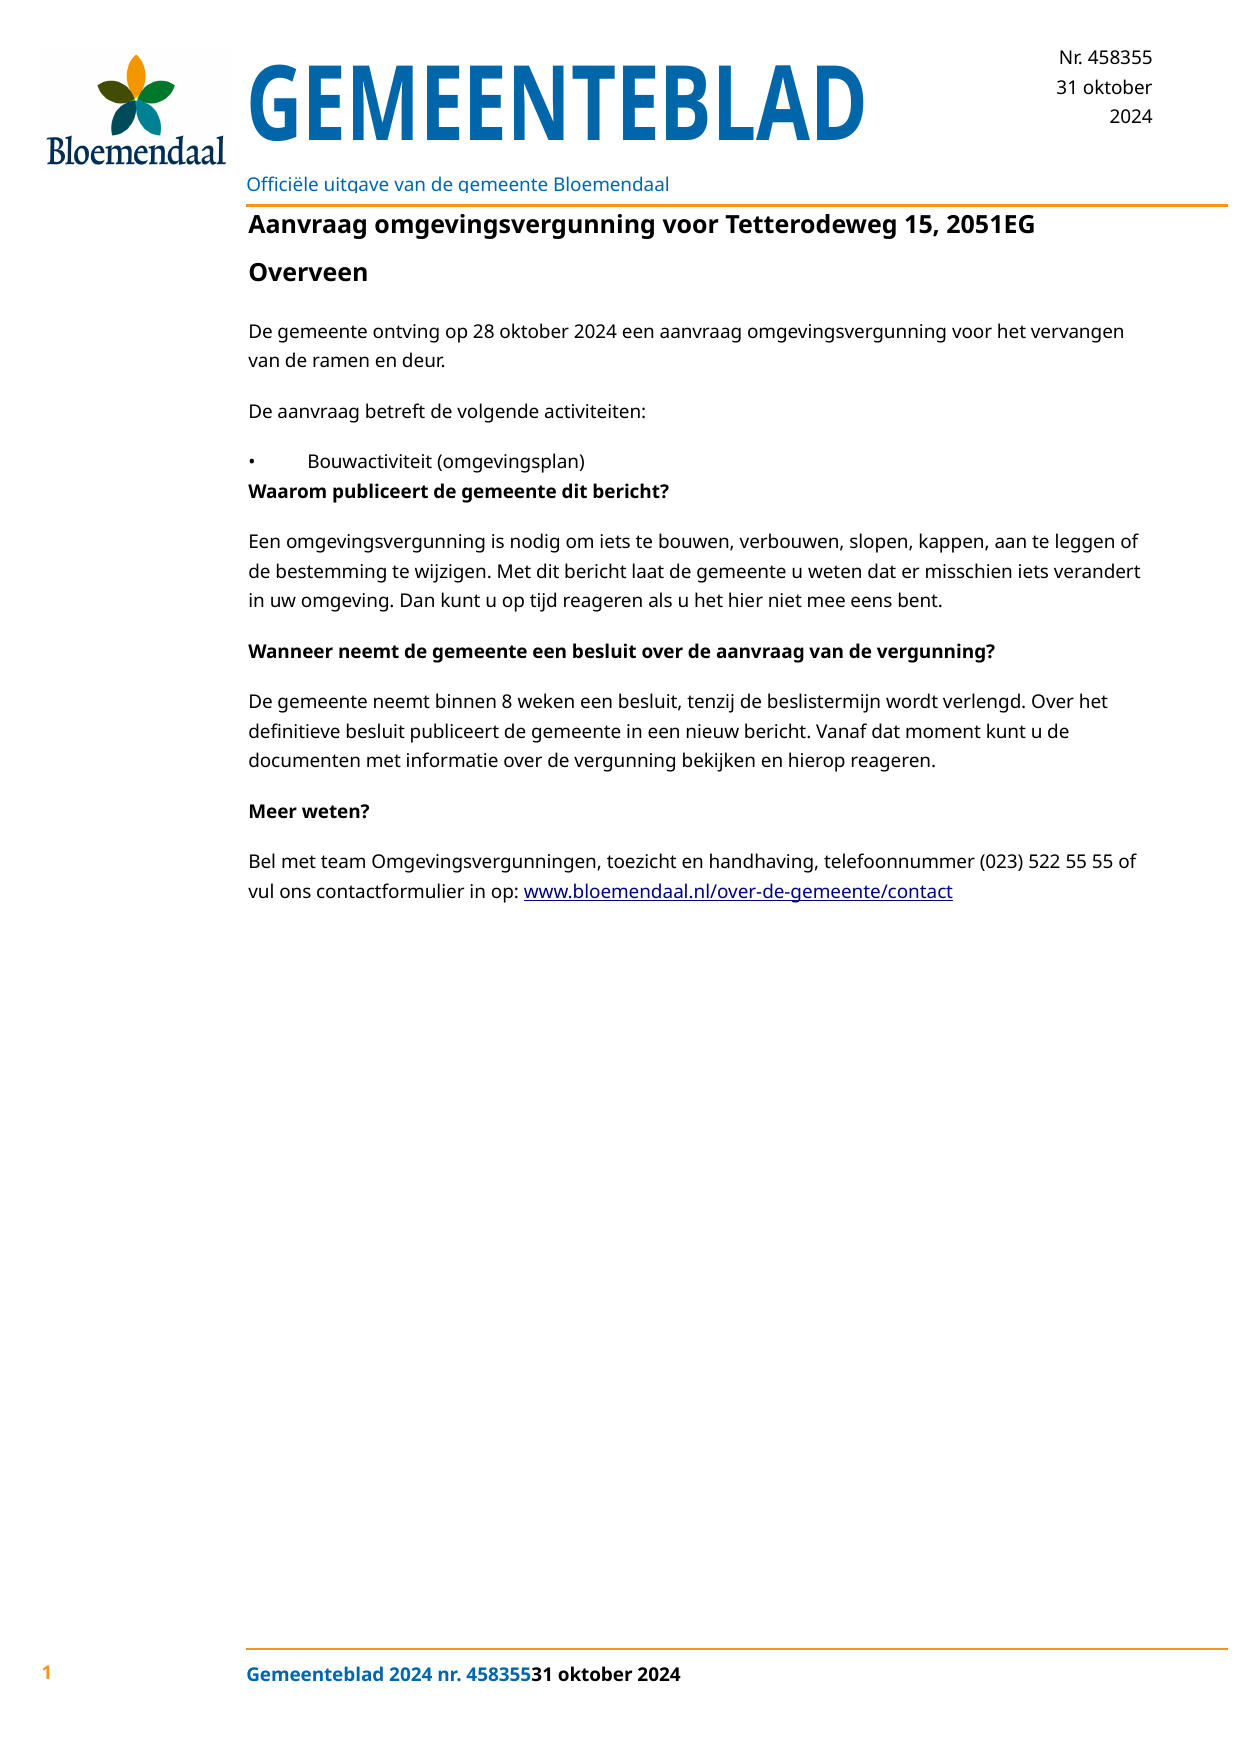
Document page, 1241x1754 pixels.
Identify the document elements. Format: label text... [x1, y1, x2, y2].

text De gemeente neemt binnen 8 weken een besluit, tenzij de beslistermijn wordt verlengd. Over het definitieve besluit publiceert de gemeente in een nieuw bericht. Vanaf dat moment kunt u de documenten met informatie over de vergunning bekijken en hierop reageren. [248, 688, 1152, 773]
text Aanvraag omgevingsvergunning voor Tetterodeweg 15, 2051EG Overveen [248, 207, 1152, 288]
text Een omgevingsvergunning is nodig om iets te bouwen, verbouwen, slopen, kappen, aan te leggen of de bestemming te wijzigen. Met dit bericht laat de gemeente u weten dat er misschien iets verandert in uw omgeving. Dan kunt u op tijd reageren als u het hier niet mee eens bent. [248, 528, 1152, 613]
text Waarom publiceert de gemeente dit bericht? [248, 478, 1152, 504]
text Wanneer neemt de gemeente een besluit over de aanvraag van de vergunning? [248, 638, 1152, 664]
list Bouwactiviteit (omgevingsplan) [248, 448, 1152, 474]
text De aanvraag betreft de volgende activiteiten: [248, 398, 1152, 424]
text Meer weten? [248, 798, 1152, 824]
text Bel met team Omgevingsvergunningen, toezicht en handhaving, telefoonnummer (023) 522 55 55 of vul ons contactformulier in op: www.bloemendaal.nl/over-de-gemeente/contact [248, 848, 1152, 904]
text De gemeente ontving op 28 oktober 2024 een aanvraag omgevingsvergunning voor het vervangen van de ramen en deur. [248, 318, 1152, 373]
picture [41, 47, 231, 172]
